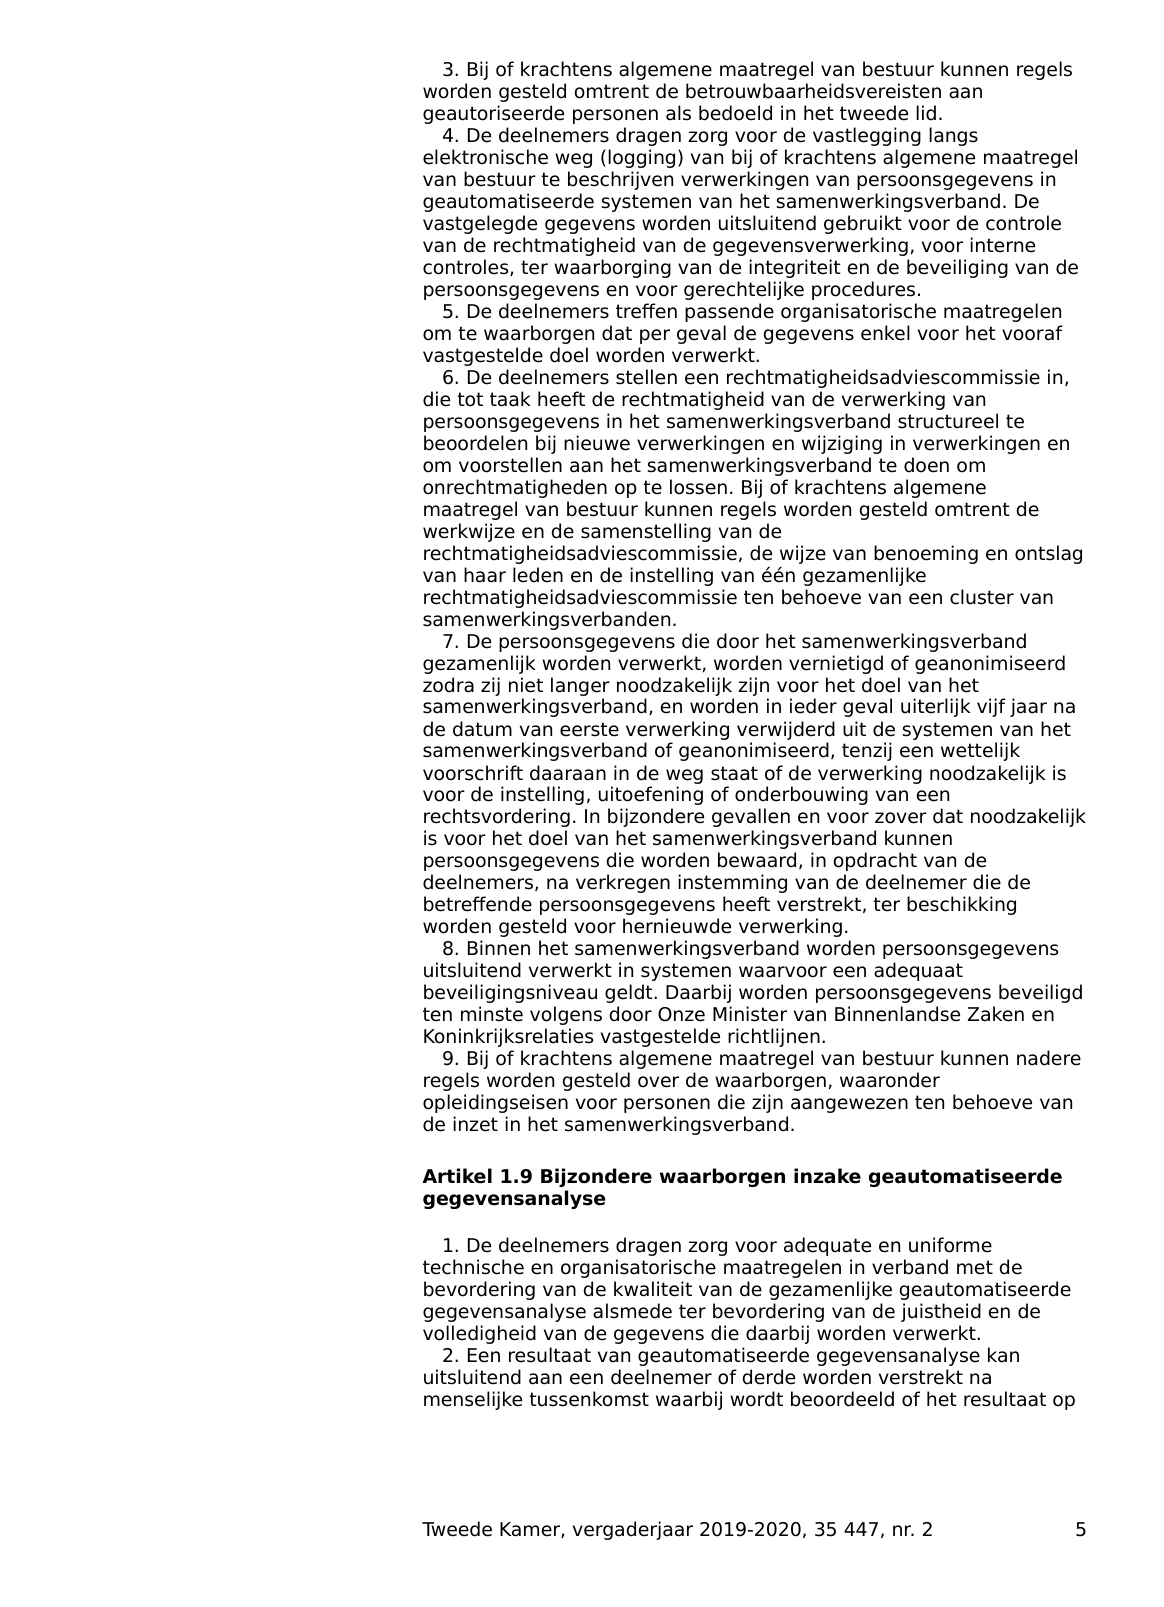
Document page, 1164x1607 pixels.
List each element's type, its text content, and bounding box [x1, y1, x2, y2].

text 9. Bij of krachtens algemene maatregel van bestuur kunnen nadere regels worden gesteld over de waarborgen, waaronder opleidingseisen voor personen die zijn aangewezen ten behoeve van de inzet in het samenwerkingsverband. [422, 1048, 1087, 1136]
text 6. De deelnemers stellen een rechtmatigheidsadviescommissie in, die tot taak heeft de rechtmatigheid van de verwerking van persoonsgegevens in het samenwerkingsverband structureel te beoordelen bij nieuwe verwerkingen en wijziging in verwerkingen en om voorstellen aan het samenwerkingsverband te doen om onrechtmatigheden op te lossen. Bij of krachtens algemene maatregel van bestuur kunnen regels worden gesteld omtrent de werkwijze en de samenstelling van de rechtmatigheidsadviescommissie, de wijze van benoeming en ontslag van haar leden en de instelling van één gezamenlijke rechtmatigheidsadviescommissie ten behoeve van een cluster van samenwerkingsverbanden. [422, 367, 1087, 631]
text 4. De deelnemers dragen zorg voor de vastlegging langs elektronische weg (logging) van bij of krachtens algemene maatregel van bestuur te beschrijven verwerkingen van persoonsgegevens in geautomatiseerde systemen van het samenwerkingsverband. De vastgelegde gegevens worden uitsluitend gebruikt voor de controle van de rechtmatigheid van de gegevensverwerking, voor interne controles, ter waarborging van de integriteit en de beveiliging van de persoonsgegevens en voor gerechtelijke procedures. [422, 125, 1087, 301]
text 7. De persoonsgegevens die door het samenwerkingsverband gezamenlijk worden verwerkt, worden vernietigd of geanonimiseerd zodra zij niet langer noodzakelijk zijn voor het doel van het samenwerkingsverband, en worden in ieder geval uiterlijk vijf jaar na de datum van eerste verwerking verwijderd uit de systemen van het samenwerkingsverband of geanonimiseerd, tenzij een wettelijk voorschrift daaraan in de weg staat of de verwerking noodzakelijk is voor de instelling, uitoefening of onderbouwing van een rechtsvordering. In bijzondere gevallen en voor zover dat noodzakelijk is voor het doel van het samenwerkingsverband kunnen persoonsgegevens die worden bewaard, in opdracht van de deelnemers, na verkregen instemming van de deelnemer die de betreffende persoonsgegevens heeft verstrekt, ter beschikking worden gesteld voor hernieuwde verwerking. [422, 631, 1087, 938]
text 5. De deelnemers treffen passende organisatorische maatregelen om te waarborgen dat per geval de gegevens enkel voor het vooraf vastgestelde doel worden verwerkt. [422, 301, 1087, 367]
text 2. Een resultaat van geautomatiseerde gegevensanalyse kan uitsluitend aan een deelnemer of derde worden verstrekt na menselijke tussenkomst waarbij wordt beoordeeld of het resultaat op [422, 1345, 1087, 1411]
text 1. De deelnemers dragen zorg voor adequate en uniforme technische en organisatorische maatregelen in verband met de bevordering van de kwaliteit van de gezamenlijke geautomatiseerde gegevensanalyse alsmede ter bevordering van de juistheid en de volledigheid van de gegevens die daarbij worden verwerkt. [422, 1235, 1087, 1345]
subtitle Artikel 1.9 Bijzondere waarborgen inzake geautomatiseerde gegevensanalyse [422, 1166, 1087, 1210]
text 8. Binnen het samenwerkingsverband worden persoonsgegevens uitsluitend verwerkt in systemen waarvoor een adequaat beveiligingsniveau geldt. Daarbij worden persoonsgegevens beveiligd ten minste volgens door Onze Minister van Binnenlandse Zaken en Koninkrijksrelaties vastgestelde richtlijnen. [422, 938, 1087, 1048]
text 3. Bij of krachtens algemene maatregel van bestuur kunnen regels worden gesteld omtrent de betrouwbaarheidsvereisten aan geautoriseerde personen als bedoeld in het tweede lid. [422, 59, 1087, 125]
